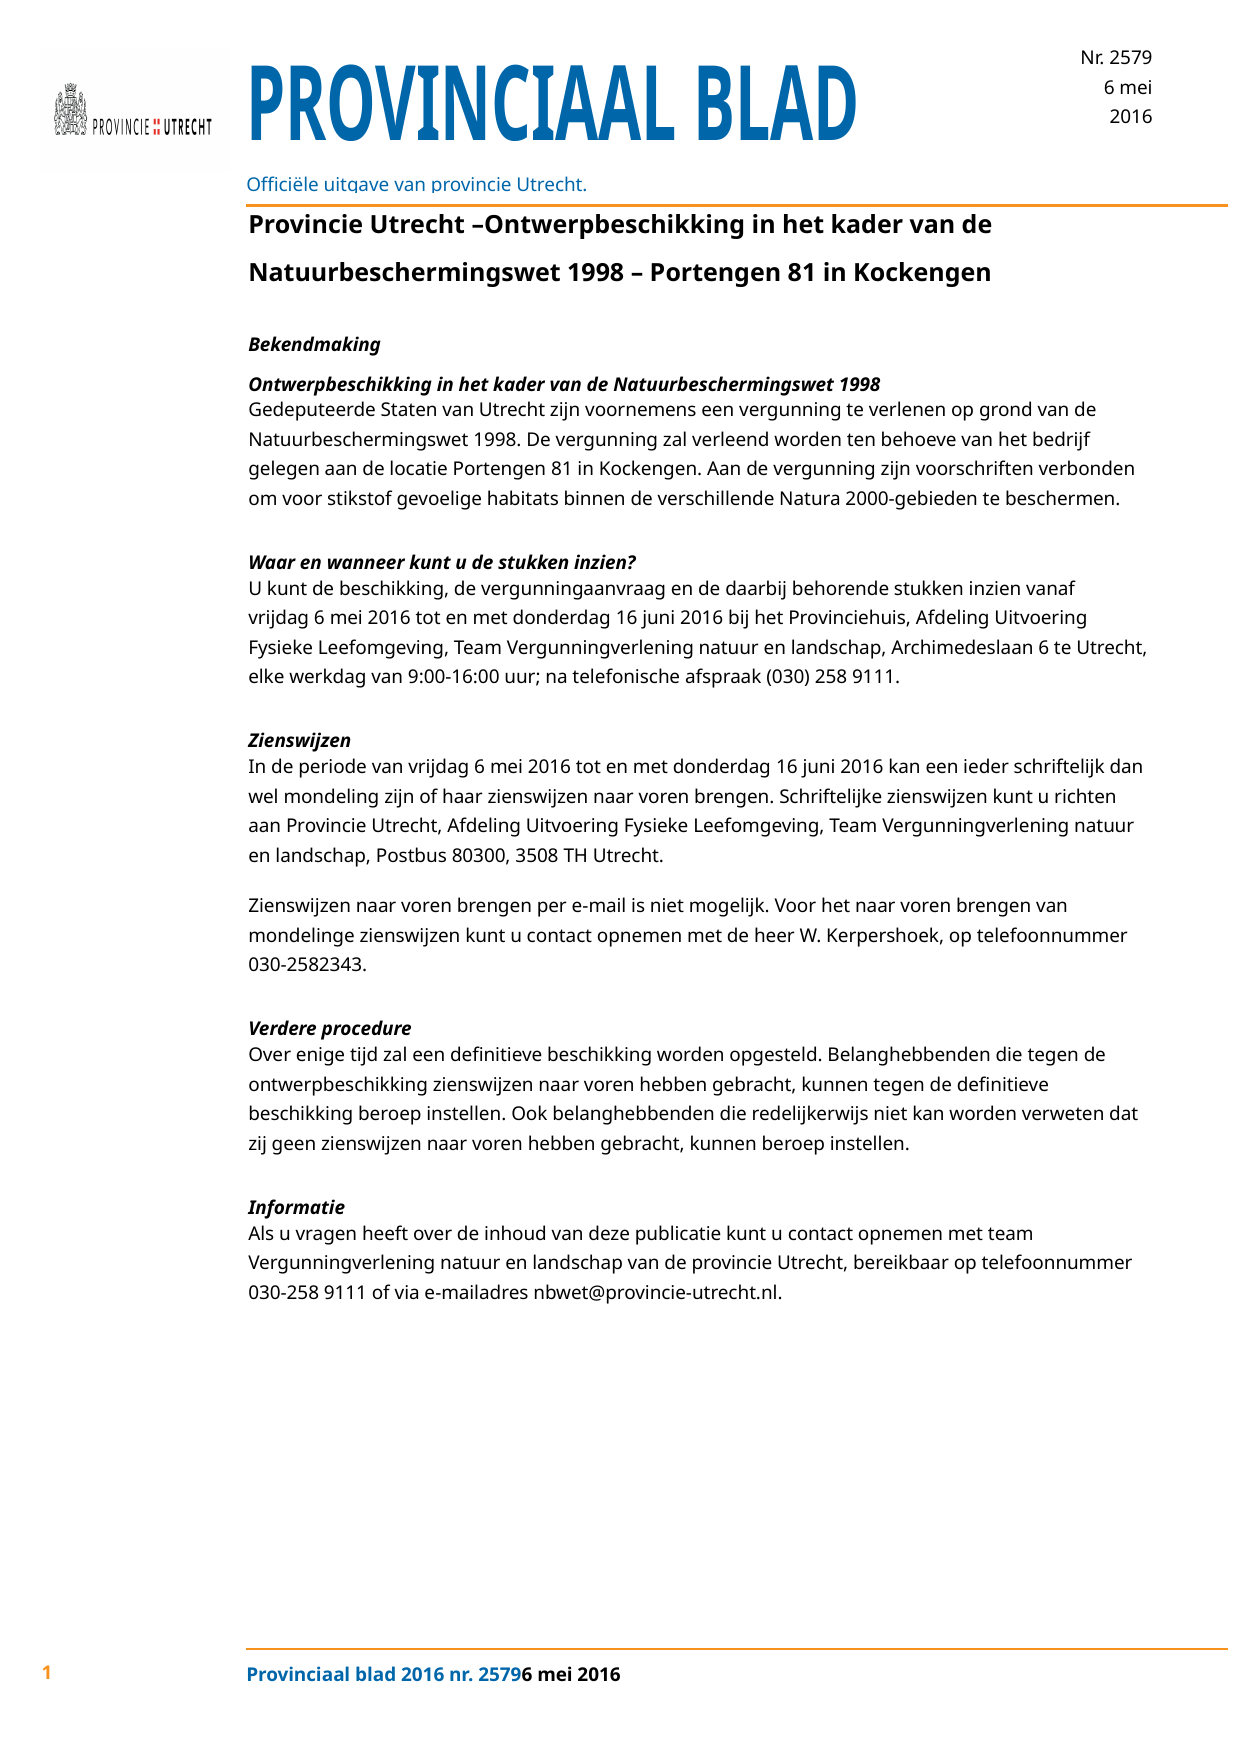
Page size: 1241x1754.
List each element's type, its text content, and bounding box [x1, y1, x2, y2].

text Zienswijzen naar voren brengen per e-mail is niet mogelijk. Voor het naar voren brengen van mondelinge zienswijzen kunt u contact opnemen met de heer W. Kerpershoek, op telefoonnummer 030-2582343. [248, 892, 1152, 977]
text Zienswijzen [248, 728, 1152, 753]
text Als u vragen heeft over de inhoud van deze publicatie kunt u contact opnemen met team Vergunningverlening natuur en landschap van de provincie Utrecht, bereikbaar op telefoonnummer 030-258 9111 of via e-mailadres nbwet@provincie-utrecht.nl. [248, 1220, 1152, 1305]
text Gedeputeerde Staten van Utrecht zijn voornemens een vergunning te verlenen op grond van de Natuurbeschermingswet 1998. De vergunning zal verleend worden ten behoeve van het bedrijf gelegen aan de locatie Portengen 81 in Kockengen. Aan de vergunning zijn voorschriften verbonden om voor stikstof gevoelige habitats binnen de verschillende Natura 2000-gebieden te beschermen. [248, 396, 1152, 511]
text Provincie Utrecht –Ontwerpbeschikking in het kader van de Natuurbeschermingswet 1998 – Portengen 81 in Kockengen [248, 207, 1152, 288]
text Verdere procedure [248, 1016, 1152, 1041]
picture [41, 47, 231, 172]
text U kunt de beschikking, de vergunningaanvraag en de daarbij behorende stukken inzien vanaf vrijdag 6 mei 2016 tot en met donderdag 16 juni 2016 bij het Provinciehuis, Afdeling Uitvoering Fysieke Leefomgeving, Team Vergunningverlening natuur en landschap, Archimedeslaan 6 te Utrecht, elke werkdag van 9:00-16:00 uur; na telefonische afspraak (030) 258 9111. [248, 575, 1152, 689]
text In de periode van vrijdag 6 mei 2016 tot en met donderdag 16 juni 2016 kan een ieder schriftelijk dan wel mondeling zijn of haar zienswijzen naar voren brengen. Schriftelijke zienswijzen kunt u richten aan Provincie Utrecht, Afdeling Uitvoering Fysieke Leefomgeving, Team Vergunningverlening natuur en landschap, Postbus 80300, 3508 TH Utrecht. [248, 753, 1152, 868]
text Informatie [248, 1194, 1152, 1220]
text Waar en wanneer kunt u de stukken inzien? [248, 549, 1152, 575]
text Bekendmaking [248, 331, 1152, 357]
text Ontwerpbeschikking in het kader van de Natuurbeschermingswet 1998 [248, 371, 1152, 396]
text Over enige tijd zal een definitieve beschikking worden opgesteld. Belanghebbenden die tegen de ontwerpbeschikking zienswijzen naar voren hebben gebracht, kunnen tegen de definitieve beschikking beroep instellen. Ook belanghebbenden die redelijkerwijs niet kan worden verweten dat zij geen zienswijzen naar voren hebben gebracht, kunnen beroep instellen. [248, 1041, 1152, 1156]
